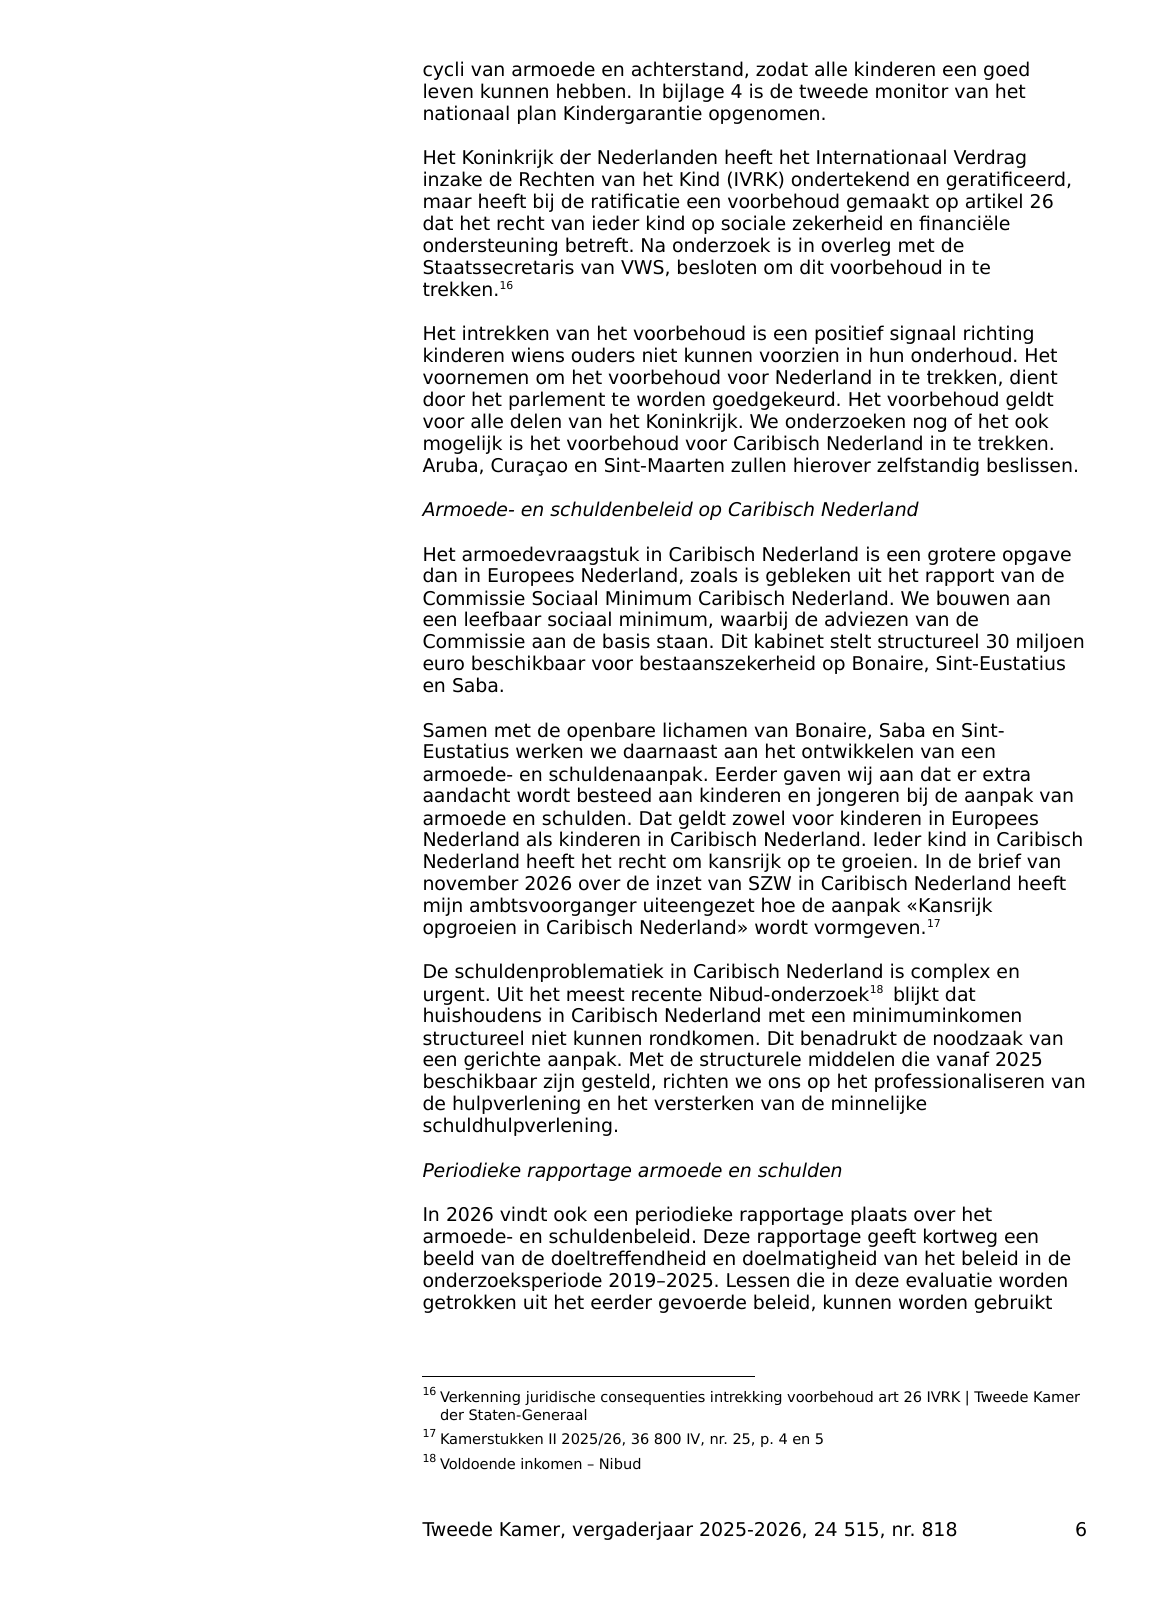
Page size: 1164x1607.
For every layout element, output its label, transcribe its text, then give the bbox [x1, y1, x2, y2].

text Verkenning juridische consequenties intrekking voorbehoud art 26 IVRK | Tweede Kamer der Staten-Generaal [422, 1385, 1087, 1424]
text Voldoende inkomen – Nibud [422, 1452, 1087, 1474]
text De schuldenproblematiek in Caribisch Nederland is complex en urgent. Uit het meest recente Nibud-onderzoek blijkt dat huishoudens in Caribisch Nederland met een minimuminkomen structureel niet kunnen rondkomen. Dit benadrukt de noodzaak van een gerichte aanpak. Met de structurele middelen die vanaf 2025 beschikbaar zijn gesteld, richten we ons op het professionaliseren van de hulpverlening en het versterken van de minnelijke schuldhulpverlening. [422, 961, 1087, 1137]
text Kamerstukken II 2025/26, 36 800 IV, nr. 25, p. 4 en 5 [422, 1427, 1087, 1449]
text Het Koninkrijk der Nederlanden heeft het Internationaal Verdrag inzake de Rechten van het Kind (IVRK) ondertekend en geratificeerd, maar heeft bij de ratificatie een voorbehoud gemaakt op artikel 26 dat het recht van ieder kind op sociale zekerheid en financiële ondersteuning betreft. Na onderzoek is in overleg met de Staatssecretaris van VWS, besloten om dit voorbehoud in te trekken. [422, 147, 1087, 301]
text Het intrekken van het voorbehoud is een positief signaal richting kinderen wiens ouders niet kunnen voorzien in hun onderhoud. Het voornemen om het voorbehoud voor Nederland in te trekken, dient door het parlement te worden goedgekeurd. Het voorbehoud geldt voor alle delen van het Koninkrijk. We onderzoeken nog of het ook mogelijk is het voorbehoud voor Caribisch Nederland in te trekken. Aruba, Curaçao en Sint-Maarten zullen hierover zelfstandig beslissen. [422, 323, 1087, 477]
text Het armoedevraagstuk in Caribisch Nederland is een grotere opgave dan in Europees Nederland, zoals is gebleken uit het rapport van de Commissie Sociaal Minimum Caribisch Nederland. We bouwen aan een leefbaar sociaal minimum, waarbij de adviezen van de Commissie aan de basis staan. Dit kabinet stelt structureel 30 miljoen euro beschikbaar voor bestaanszekerheid op Bonaire, Sint-Eustatius en Saba. [422, 543, 1087, 697]
text cycli van armoede en achterstand, zodat alle kinderen een goed leven kunnen hebben. In bijlage 4 is de tweede monitor van het nationaal plan Kindergarantie opgenomen. [422, 59, 1087, 125]
subtitle Armoede- en schuldenbeleid op Caribisch Nederland [422, 499, 1087, 521]
subtitle Periodieke rapportage armoede en schulden [422, 1159, 1087, 1181]
text In 2026 vindt ook een periodieke rapportage plaats over het armoede- en schuldenbeleid. Deze rapportage geeft kortweg een beeld van de doeltreffendheid en doelmatigheid van het beleid in de onderzoeksperiode 2019–2025. Lessen die in deze evaluatie worden getrokken uit het eerder gevoerde beleid, kunnen worden gebruikt [422, 1204, 1087, 1313]
text Samen met de openbare lichamen van Bonaire, Saba en Sint-Eustatius werken we daarnaast aan het ontwikkelen van een armoede- en schuldenaanpak. Eerder gaven wij aan dat er extra aandacht wordt besteed aan kinderen en jongeren bij de aanpak van armoede en schulden. Dat geldt zowel voor kinderen in Europees Nederland als kinderen in Caribisch Nederland. Ieder kind in Caribisch Nederland heeft het recht om kansrijk op te groeien. In de brief van november 2026 over de inzet van SZW in Caribisch Nederland heeft mijn ambtsvoorganger uiteengezet hoe de aanpak «Kansrijk opgroeien in Caribisch Nederland» wordt vormgeven. [422, 719, 1087, 939]
